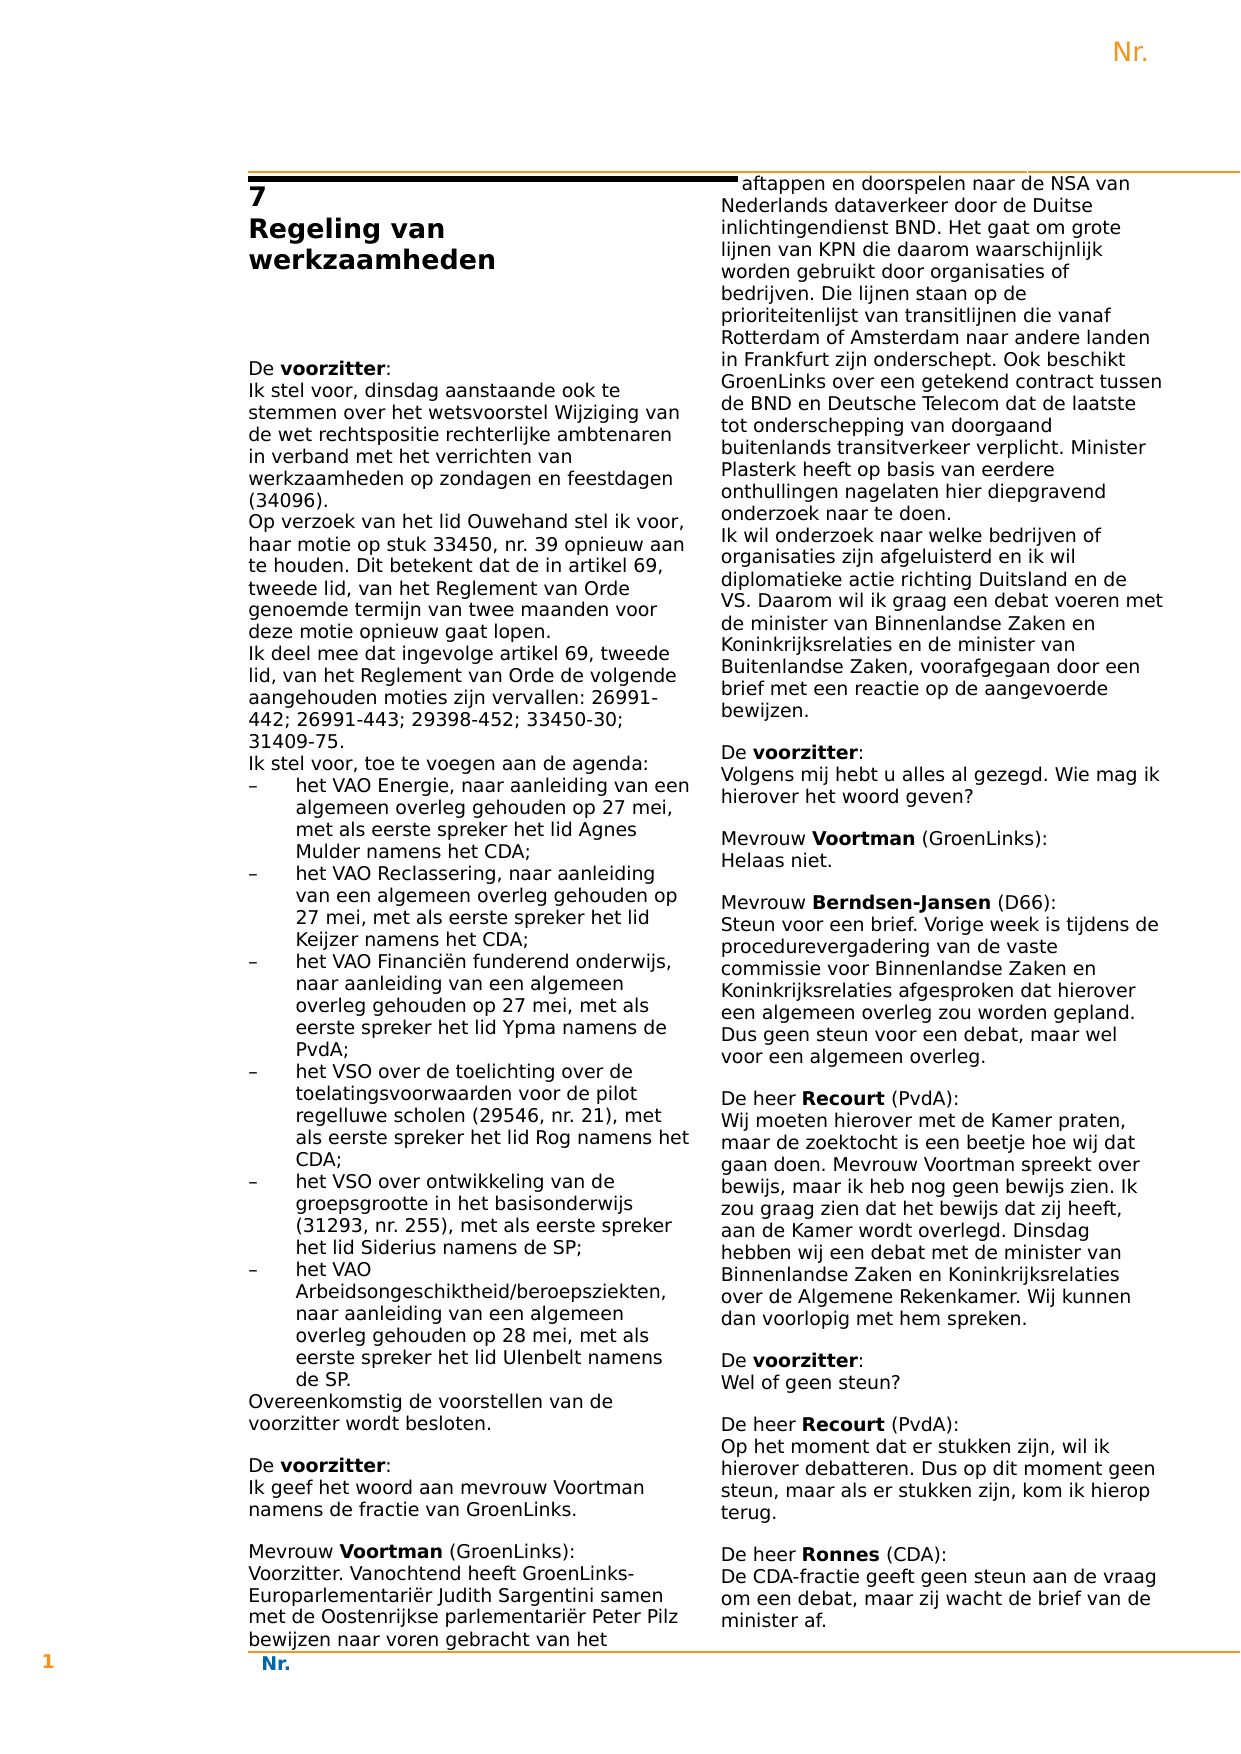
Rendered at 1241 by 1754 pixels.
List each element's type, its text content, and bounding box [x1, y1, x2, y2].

list het VSO over ontwikkeling van de groepsgrootte in het basisonderwijs (31293, nr. 255), met als eerste spreker het lid Siderius namens de SP; [248, 1171, 691, 1259]
text De voorzitter: [721, 742, 1163, 764]
text Steun voor een brief. Vorige week is tijdens de procedurevergadering van de vaste commissie voor Binnenlandse Zaken en Koninkrijksrelaties afgesproken dat hierover een algemeen overleg zou worden gepland. Dus geen steun voor een debat, maar wel voor een algemeen overleg. [721, 914, 1163, 1068]
text Op verzoek van het lid Ouwehand stel ik voor, haar motie op stuk 33450, nr. 39 opnieuw aan te houden. Dit betekent dat de in artikel 69, tweede lid, van het Reglement van Orde genoemde termijn van twee maanden voor deze motie opnieuw gaat lopen. [248, 511, 691, 643]
text Mevrouw Berndsen-Jansen (D66): [721, 892, 1163, 914]
list het VAO Reclassering, naar aanleiding van een algemeen overleg gehouden op 27 mei, met als eerste spreker het lid Keijzer namens het CDA; [248, 863, 691, 951]
text Overeenkomstig de voorstellen van de voorzitter wordt besloten. [248, 1391, 691, 1434]
text De heer Ronnes (CDA): [721, 1544, 1163, 1566]
text De voorzitter: [248, 1454, 691, 1477]
text Op het moment dat er stukken zijn, wil ik hierover debatteren. Dus op dit moment geen steun, maar als er stukken zijn, kom ik hierop terug. [721, 1436, 1163, 1524]
text De CDA-fractie geeft geen steun aan de vraag om een debat, maar zij wacht de brief van de minister af. [721, 1566, 1163, 1632]
text Mevrouw Voortman (GroenLinks): [248, 1541, 691, 1562]
text Ik deel mee dat ingevolge artikel 69, tweede lid, van het Reglement van Orde de volgende aangehouden moties zijn vervallen: 26991-442; 26991-443; 29398-452; 33450-30; 31409-75. [248, 643, 691, 753]
list het VAO Financiën funderend onderwijs, naar aanleiding van een algemeen overleg gehouden op 27 mei, met als eerste spreker het lid Ypma namens de PvdA; [248, 951, 691, 1061]
text Voorzitter. Vanochtend heeft GroenLinks-Europarlementariër Judith Sargentini samen met de Oostenrijkse parlementariër Peter Pilz bewijzen naar voren gebracht van het [248, 1562, 691, 1650]
text De voorzitter: [721, 1350, 1163, 1372]
text De heer Recourt (PvdA): [721, 1088, 1163, 1110]
list het VAO Energie, naar aanleiding van een algemeen overleg gehouden op 27 mei, met als eerste spreker het lid Agnes Mulder namens het CDA; [248, 775, 691, 863]
text Wij moeten hierover met de Kamer praten, maar de zoektocht is een beetje hoe wij dat gaan doen. Mevrouw Voortman spreekt over bewijs, maar ik heb nog geen bewijs zien. Ik zou graag zien dat het bewijs dat zij heeft, aan de Kamer wordt overlegd. Dinsdag hebben wij een debat met de minister van Binnenlandse Zaken en Koninkrijksrelaties over de Algemene Rekenkamer. Wij kunnen dan voorlopig met hem spreken. [721, 1110, 1163, 1330]
text Ik stel voor, dinsdag aanstaande ook te stemmen over het wetsvoorstel Wijziging van de wet rechtspositie rechterlijke ambtenaren in verband met het verrichten van werkzaamheden op zondagen en feestdagen (34096). [248, 379, 691, 511]
text De heer Recourt (PvdA): [721, 1414, 1163, 1436]
text Ik geef het woord aan mevrouw Voortman namens de fractie van GroenLinks. [248, 1477, 691, 1521]
title 7 Regeling van werkzaamheden [248, 182, 691, 276]
list het VSO over de toelichting over de toelatingsvoorwaarden voor de pilot regelluwe scholen (29546, nr. 21), met als eerste spreker het lid Rog namens het CDA; [248, 1061, 691, 1171]
text Volgens mij hebt u alles al gezegd. Wie mag ik hierover het woord geven? [721, 764, 1163, 808]
text Helaas niet. [721, 850, 1163, 872]
text Wel of geen steun? [721, 1372, 1163, 1394]
text Ik wil onderzoek naar welke bedrijven of organisaties zijn afgeluisterd en ik wil diplomatieke actie richting Duitsland en de VS. Daarom wil ik graag een debat voeren met de minister van Binnenlandse Zaken en Koninkrijksrelaties en de minister van Buitenlandse Zaken, voorafgegaan door een brief met een reactie op de aangevoerde bewijzen. [721, 524, 1163, 722]
text Ik stel voor, toe te voegen aan de agenda: [248, 753, 691, 775]
text De voorzitter: [248, 358, 691, 379]
text Mevrouw Voortman (GroenLinks): [721, 828, 1163, 850]
text aftappen en doorspelen naar de NSA van Nederlands dataverkeer door de Duitse inlichtingendienst BND. Het gaat om grote lijnen van KPN die daarom waarschijnlijk worden gebruikt door organisaties of bedrijven. Die lijnen staan op de prioriteitenlijst van transitlijnen die vanaf Rotterdam of Amsterdam naar andere landen in Frankfurt zijn onderschept. Ook beschikt GroenLinks over een getekend contract tussen de BND en Deutsche Telecom dat de laatste tot onderschepping van doorgaand buitenlands transitverkeer verplicht. Minister Plasterk heeft op basis van eerdere onthullingen nagelaten hier diepgravend onderzoek naar te doen. [721, 173, 1163, 524]
list het VAO Arbeidsongeschiktheid/beroepsziekten, naar aanleiding van een algemeen overleg gehouden op 28 mei, met als eerste spreker het lid Ulenbelt namens de SP. [248, 1259, 691, 1391]
